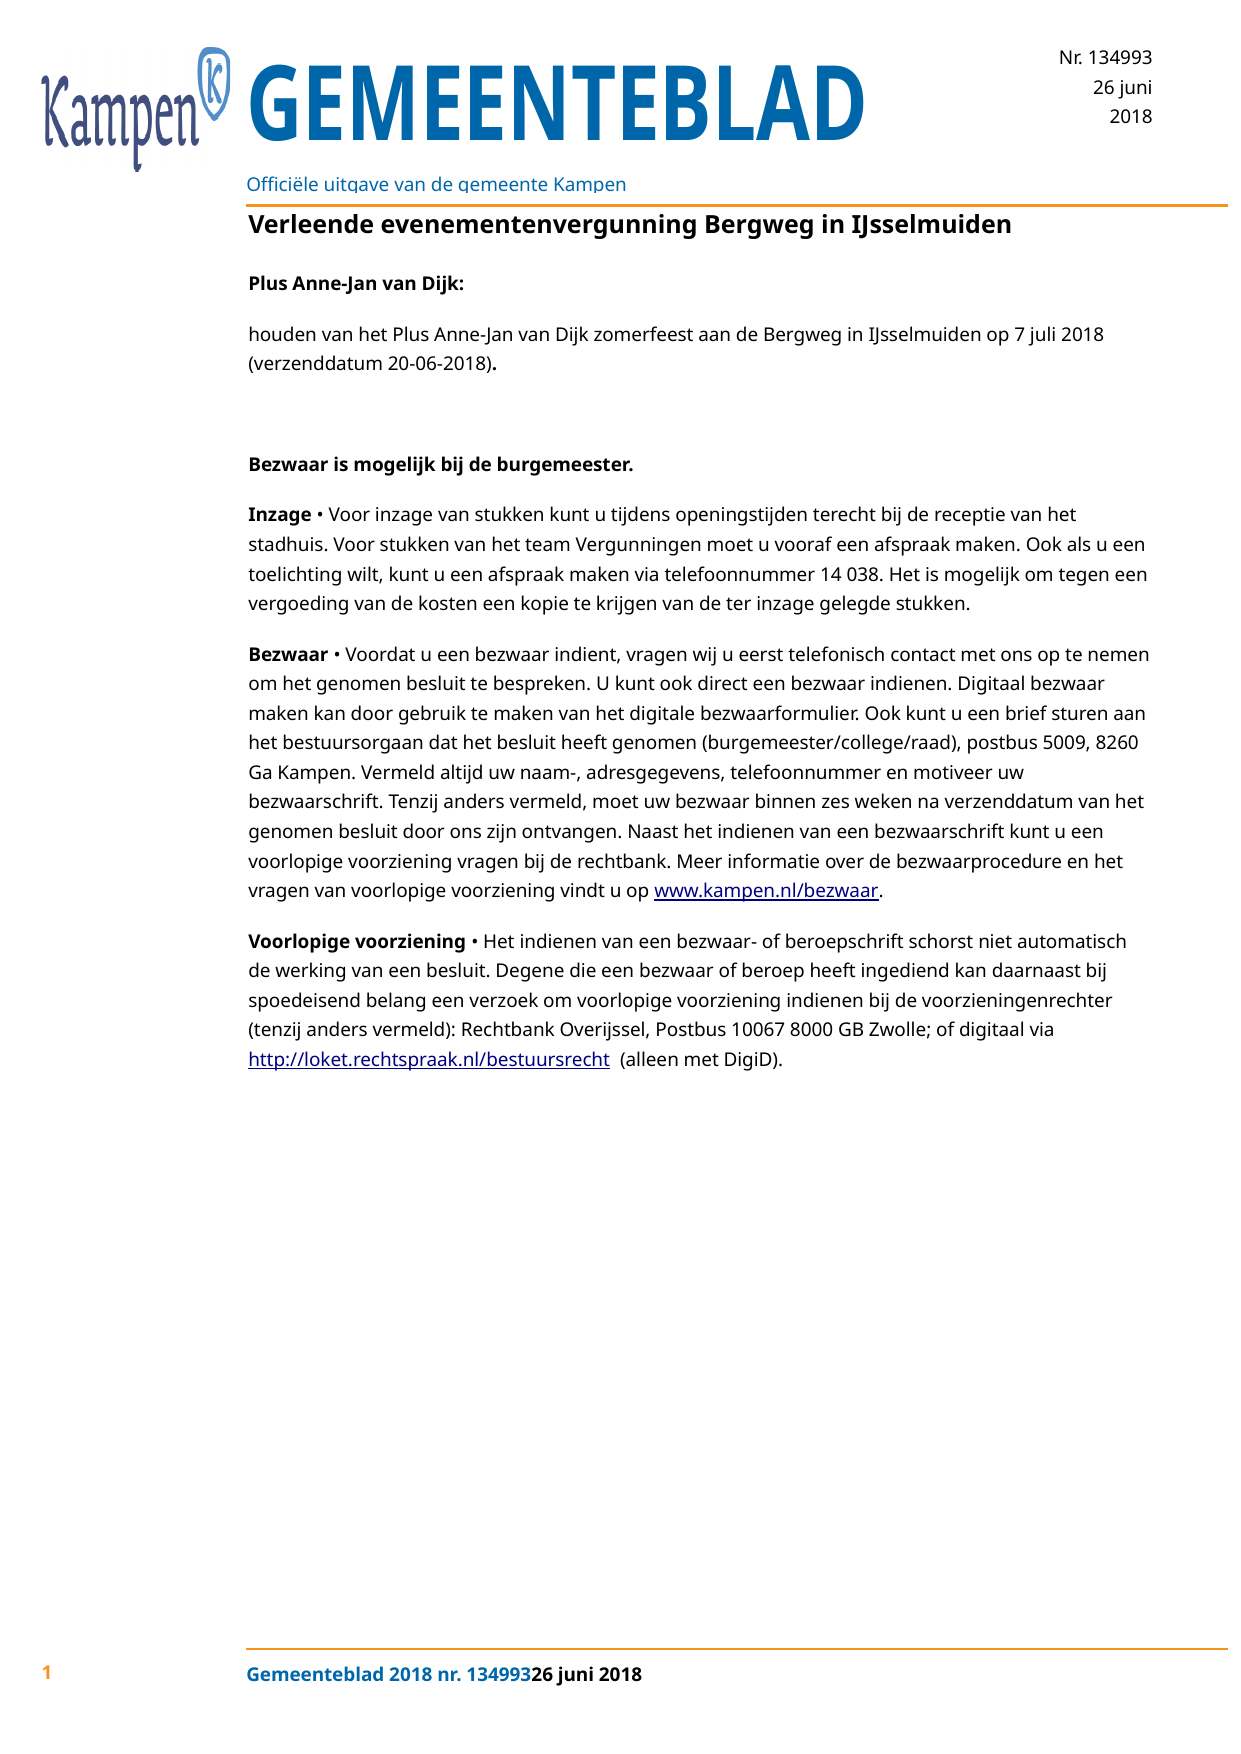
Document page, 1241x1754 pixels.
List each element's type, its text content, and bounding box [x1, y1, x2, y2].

text Bezwaar • Voordat u een bezwaar indient, vragen wij u eerst telefonisch contact met ons op te nemen om het genomen besluit te bespreken. U kunt ook direct een bezwaar indienen. Digitaal bezwaar maken kan door gebruik te maken van het digitale bezwaarformulier. Ook kunt u een brief sturen aan het bestuursorgaan dat het besluit heeft genomen (burgemeester/college/raad), postbus 5009, 8260 Ga Kampen. Vermeld altijd uw naam-, adresgegevens, telefoonnummer en motiveer uw bezwaarschrift. Tenzij anders vermeld, moet uw bezwaar binnen zes weken na verzenddatum van het genomen besluit door ons zijn ontvangen. Naast het indienen van een bezwaarschrift kunt u een voorlopige voorziening vragen bij de rechtbank. Meer informatie over de bezwaarprocedure en het vragen van voorlopige voorziening vindt u op www.kampen.nl/bezwaar. [248, 641, 1152, 903]
picture [41, 47, 231, 172]
text Plus Anne-Jan van Dijk: [248, 270, 1152, 296]
text Voorlopige voorziening • Het indienen van een bezwaar- of beroepschrift schorst niet automatisch de werking van een besluit. Degene die een bezwaar of beroep heeft ingediend kan daarnaast bij spoedeisend belang een verzoek om voorlopige voorziening indienen bij de voorzieningenrechter (tenzij anders vermeld): Rechtbank Overijssel, Postbus 10067 8000 GB Zwolle; of digitaal via http://loket.rechtspraak.nl/bestuursrecht (alleen met DigiD). [248, 928, 1152, 1072]
text Verleende evenementenvergunning Bergweg in IJsselmuiden [248, 207, 1152, 241]
text houden van het Plus Anne-Jan van Dijk zomerfeest aan de Bergweg in IJsselmuiden op 7 juli 2018 (verzenddatum 20-06-2018). [248, 321, 1152, 376]
text Inzage • Voor inzage van stukken kunt u tijdens openingstijden terecht bij de receptie van het stadhuis. Voor stukken van het team Vergunningen moet u vooraf een afspraak maken. Ook als u een toelichting wilt, kunt u een afspraak maken via telefoonnummer 14 038. Het is mogelijk om tegen een vergoeding van de kosten een kopie te krijgen van de ter inzage gelegde stukken. [248, 502, 1152, 616]
text Bezwaar is mogelijk bij de burgemeester. [248, 451, 1152, 477]
